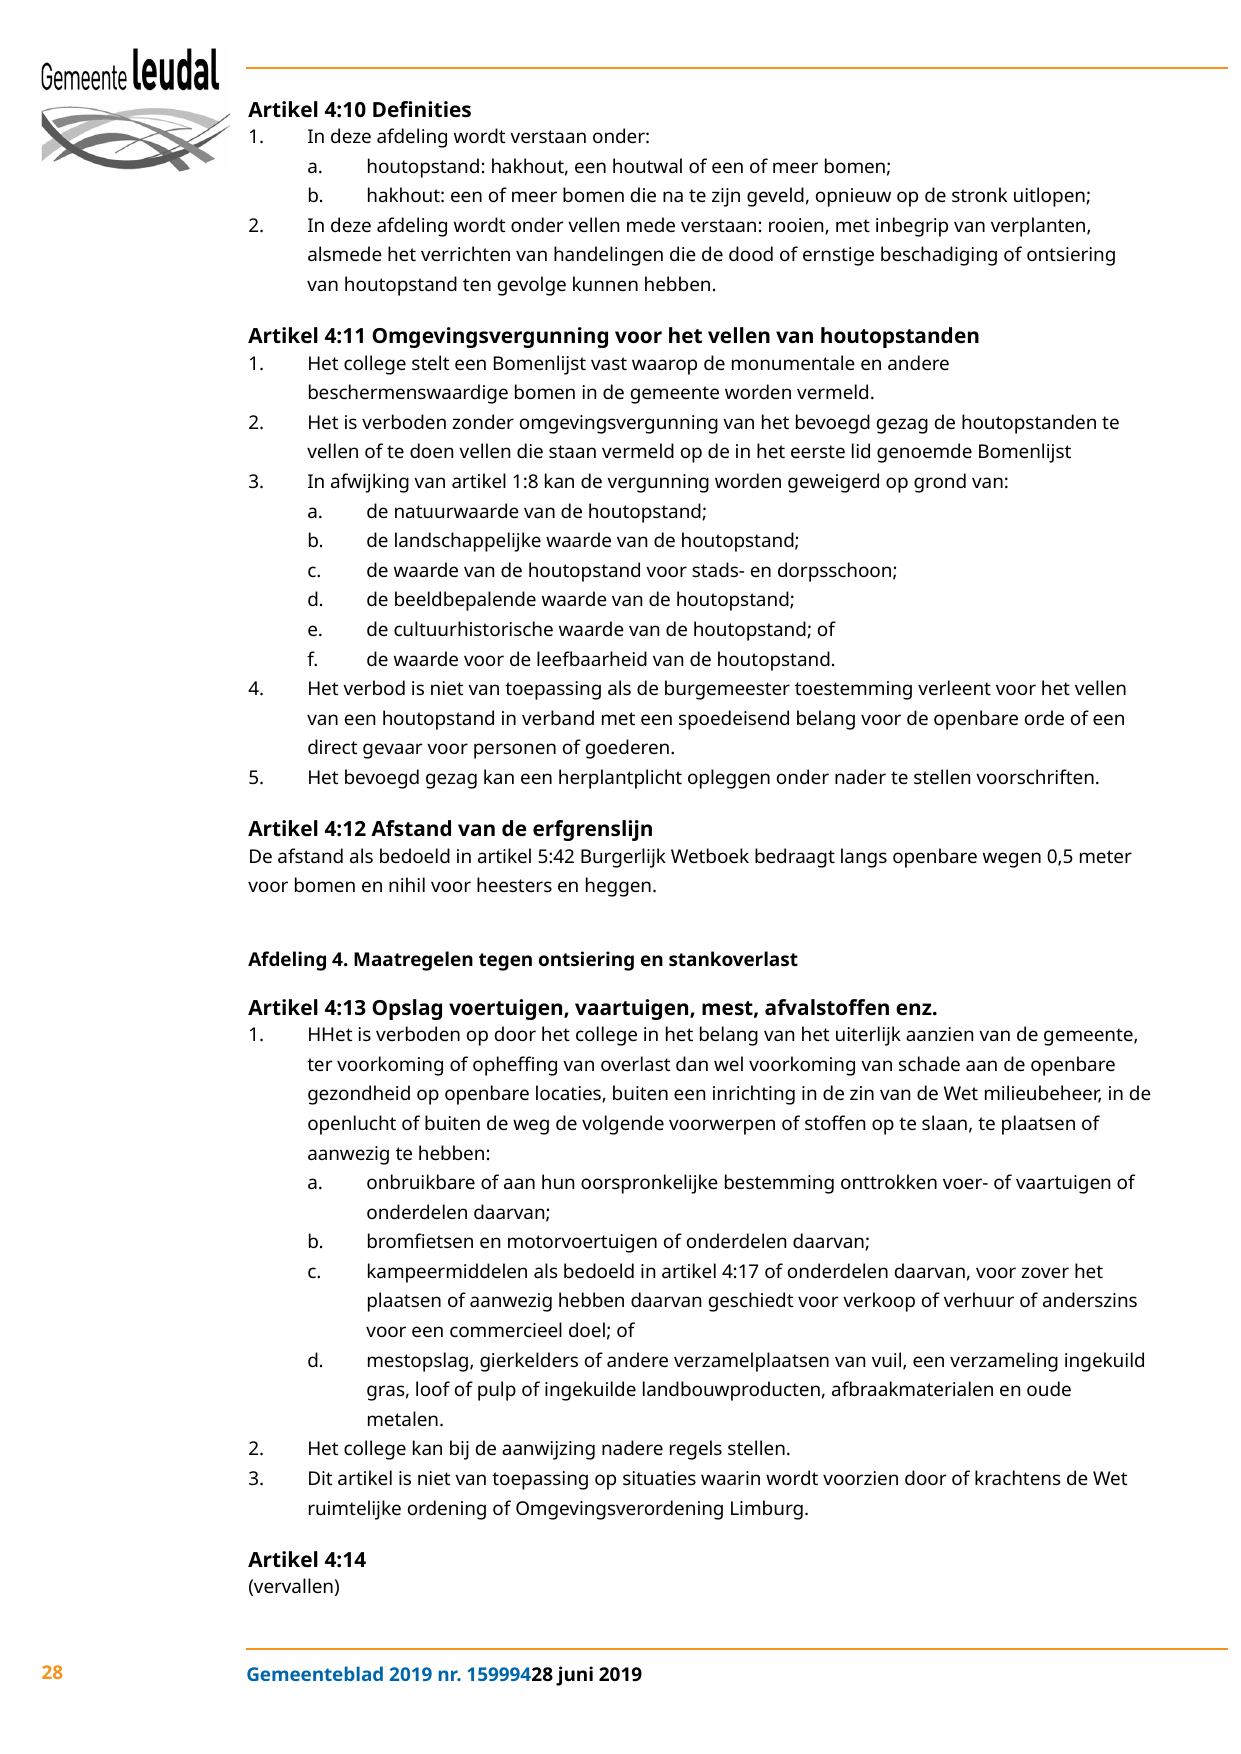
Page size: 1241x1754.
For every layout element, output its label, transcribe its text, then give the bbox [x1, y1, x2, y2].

text Artikel 4:13 Opslag voertuigen, vaartuigen, mest, afvalstoffen enz. [248, 993, 1152, 1021]
list Dit artikel is niet van toepassing op situaties waarin wordt voorzien door of krachtens de Wet ruimtelijke ordening of Omgevingsverordening Limburg. [248, 1465, 1152, 1521]
list bromfietsen en motorvoertuigen of onderdelen daarvan; [307, 1228, 1152, 1254]
list de waarde voor de leefbaarheid van de houtopstand. [307, 646, 1152, 672]
list Het bevoegd gezag kan een herplantplicht opleggen onder nader te stellen voorschriften. [248, 764, 1152, 790]
list de landschappelijke waarde van de houtopstand; [307, 527, 1152, 553]
text Artikel 4:14 [248, 1545, 1152, 1574]
list Het college kan bij de aanwijzing nadere regels stellen. [248, 1436, 1152, 1461]
list houtopstand: hakhout, een houtwal of een of meer bomen; [307, 153, 1152, 178]
list de beeldbepalende waarde van de houtopstand; [307, 587, 1152, 612]
picture [41, 47, 231, 172]
list HHet is verboden op door het college in het belang van het uiterlijk aanzien van de gemeente, ter voorkoming of opheffing van overlast dan wel voorkoming van schade aan de openbare gezondheid op openbare locaties, buiten een inrichting in de zin van de Wet milieubeheer, in de openlucht of buiten de weg de volgende voorwerpen of stoffen op te slaan, te plaatsen of aanwezig te hebben: [248, 1021, 1152, 1166]
text Artikel 4:10 Definities [248, 95, 1152, 123]
list Het verbod is niet van toepassing als de burgemeester toestemming verleent voor het vellen van een houtopstand in verband met een spoedeisend belang voor de openbare orde of een direct gevaar voor personen of goederen. [248, 675, 1152, 760]
text De afstand als bedoeld in artikel 5:42 Burgerlijk Wetboek bedraagt langs openbare wegen 0,5 meter voor bomen en nihil voor heesters en heggen. [248, 843, 1152, 898]
list mestopslag, gierkelders of andere verzamelplaatsen van vuil, een verzameling ingekuild gras, loof of pulp of ingekuilde landbouwproducten, afbraakmaterialen en oude metalen. [307, 1347, 1152, 1432]
list In afwijking van artikel 1:8 kan de vergunning worden geweigerd op grond van: [248, 468, 1152, 494]
list de waarde van de houtopstand voor stads- en dorpsschoon; [307, 557, 1152, 583]
list onbruikbare of aan hun oorspronkelijke bestemming onttrokken voer- of vaartuigen of onderdelen daarvan; [307, 1169, 1152, 1225]
list de cultuurhistorische waarde van de houtopstand; of [307, 616, 1152, 642]
list hakhout: een of meer bomen die na te zijn geveld, opnieuw op de stronk uitlopen; [307, 182, 1152, 208]
list de natuurwaarde van de houtopstand; [307, 498, 1152, 524]
list kampeermiddelen als bedoeld in artikel 4:17 of onderdelen daarvan, voor zover het plaatsen of aanwezig hebben daarvan geschiedt voor verkoop of verhuur of anderszins voor een commercieel doel; of [307, 1258, 1152, 1343]
list Het is verboden zonder omgevingsvergunning van het bevoegd gezag de houtopstanden te vellen of te doen vellen die staan vermeld op de in het eerste lid genoemde Bomenlijst [248, 409, 1152, 464]
text Artikel 4:12 Afstand van de erfgrenslijn [248, 814, 1152, 843]
list In deze afdeling wordt onder vellen mede verstaan: rooien, met inbegrip van verplanten, alsmede het verrichten van handelingen die de dood of ernstige beschadiging of ontsiering van houtopstand ten gevolge kunnen hebben. [248, 212, 1152, 297]
text Afdeling 4. Maatregelen tegen ontsiering en stankoverlast [248, 944, 1152, 972]
list Het college stelt een Bomenlijst vast waarop de monumentale en andere beschermenswaardige bomen in de gemeente worden vermeld. [248, 350, 1152, 405]
list In deze afdeling wordt verstaan onder: [248, 123, 1152, 149]
text (vervallen) [248, 1574, 1152, 1599]
text Artikel 4:11 Omgevingsvergunning voor het vellen van houtopstanden [248, 322, 1152, 350]
